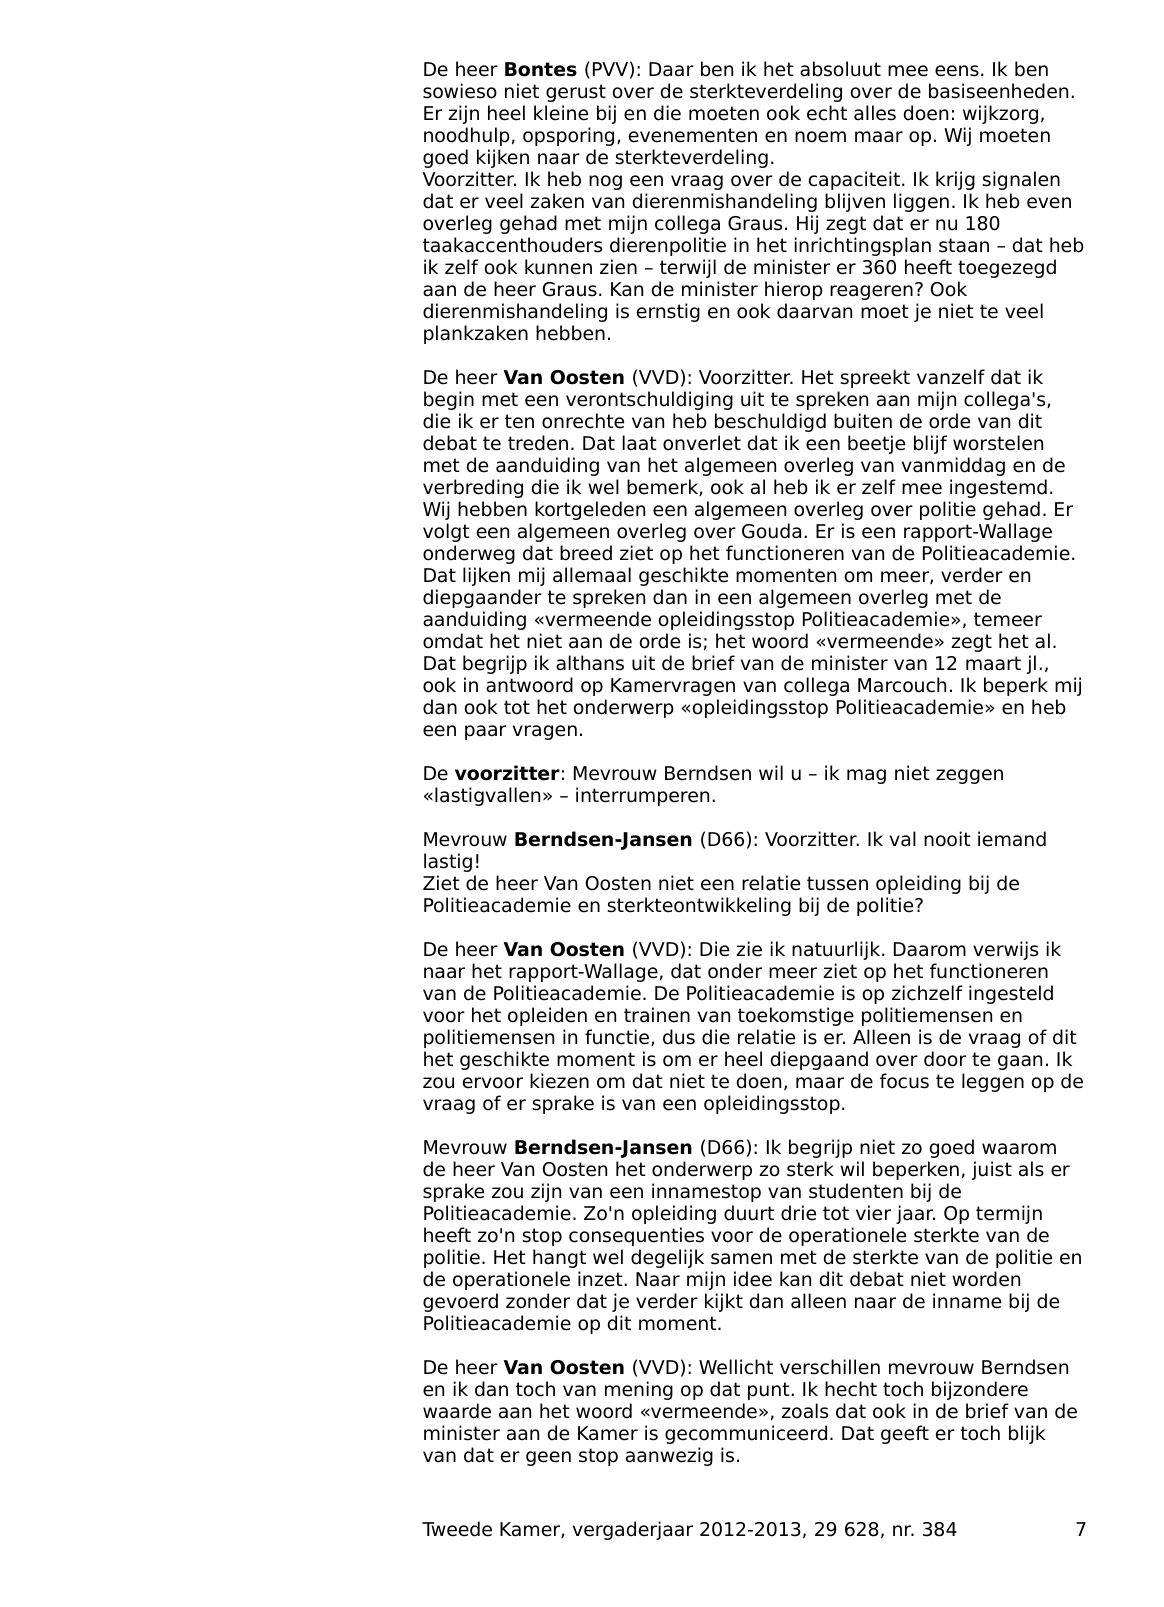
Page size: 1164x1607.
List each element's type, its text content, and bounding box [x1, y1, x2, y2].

text Ziet de heer Van Oosten niet een relatie tussen opleiding bij de Politieacademie en sterkteontwikkeling bij de politie? [422, 873, 1087, 917]
text Voorzitter. Ik heb nog een vraag over de capaciteit. Ik krijg signalen dat er veel zaken van dierenmishandeling blijven liggen. Ik heb even overleg gehad met mijn collega Graus. Hij zegt dat er nu 180 taakaccenthouders dierenpolitie in het inrichtingsplan staan – dat heb ik zelf ook kunnen zien – terwijl de minister er 360 heeft toegezegd aan de heer Graus. Kan de minister hierop reageren? Ook dierenmishandeling is ernstig en ook daarvan moet je niet te veel plankzaken hebben. [422, 169, 1087, 345]
text Mevrouw Berndsen-Jansen (D66): Voorzitter. Ik val nooit iemand lastig! [422, 829, 1087, 873]
text De voorzitter: Mevrouw Berndsen wil u – ik mag niet zeggen «lastigvallen» – interrumperen. [422, 763, 1087, 807]
text De heer Van Oosten (VVD): Voorzitter. Het spreekt vanzelf dat ik begin met een verontschuldiging uit te spreken aan mijn collega's, die ik er ten onrechte van heb beschuldigd buiten de orde van dit debat te treden. Dat laat onverlet dat ik een beetje blijf worstelen met de aanduiding van het algemeen overleg van vanmiddag en de verbreding die ik wel bemerk, ook al heb ik er zelf mee ingestemd. Wij hebben kortgeleden een algemeen overleg over politie gehad. Er volgt een algemeen overleg over Gouda. Er is een rapport-Wallage onderweg dat breed ziet op het functioneren van de Politieacademie. Dat lijken mij allemaal geschikte momenten om meer, verder en diepgaander te spreken dan in een algemeen overleg met de aanduiding «vermeende opleidingsstop Politieacademie», temeer omdat het niet aan de orde is; het woord «vermeende» zegt het al. Dat begrijp ik althans uit de brief van de minister van 12 maart jl., ook in antwoord op Kamervragen van collega Marcouch. Ik beperk mij dan ook tot het onderwerp «opleidingsstop Politieacademie» en heb een paar vragen. [422, 367, 1087, 741]
text De heer Van Oosten (VVD): Die zie ik natuurlijk. Daarom verwijs ik naar het rapport-Wallage, dat onder meer ziet op het functioneren van de Politieacademie. De Politieacademie is op zichzelf ingesteld voor het opleiden en trainen van toekomstige politiemensen en politiemensen in functie, dus die relatie is er. Alleen is de vraag of dit het geschikte moment is om er heel diepgaand over door te gaan. Ik zou ervoor kiezen om dat niet te doen, maar de focus te leggen op de vraag of er sprake is van een opleidingsstop. [422, 939, 1087, 1115]
text Mevrouw Berndsen-Jansen (D66): Ik begrijp niet zo goed waarom de heer Van Oosten het onderwerp zo sterk wil beperken, juist als er sprake zou zijn van een innamestop van studenten bij de Politieacademie. Zo'n opleiding duurt drie tot vier jaar. Op termijn heeft zo'n stop consequenties voor de operationele sterkte van de politie. Het hangt wel degelijk samen met de sterkte van de politie en de operationele inzet. Naar mijn idee kan dit debat niet worden gevoerd zonder dat je verder kijkt dan alleen naar de inname bij de Politieacademie op dit moment. [422, 1137, 1087, 1335]
text De heer Bontes (PVV): Daar ben ik het absoluut mee eens. Ik ben sowieso niet gerust over de sterkteverdeling over de basiseenheden. Er zijn heel kleine bij en die moeten ook echt alles doen: wijkzorg, noodhulp, opsporing, evenementen en noem maar op. Wij moeten goed kijken naar de sterkteverdeling. [422, 59, 1087, 169]
text De heer Van Oosten (VVD): Wellicht verschillen mevrouw Berndsen en ik dan toch van mening op dat punt. Ik hecht toch bijzondere waarde aan het woord «vermeende», zoals dat ook in de brief van de minister aan de Kamer is gecommuniceerd. Dat geeft er toch blijk van dat er geen stop aanwezig is. [422, 1357, 1087, 1467]
